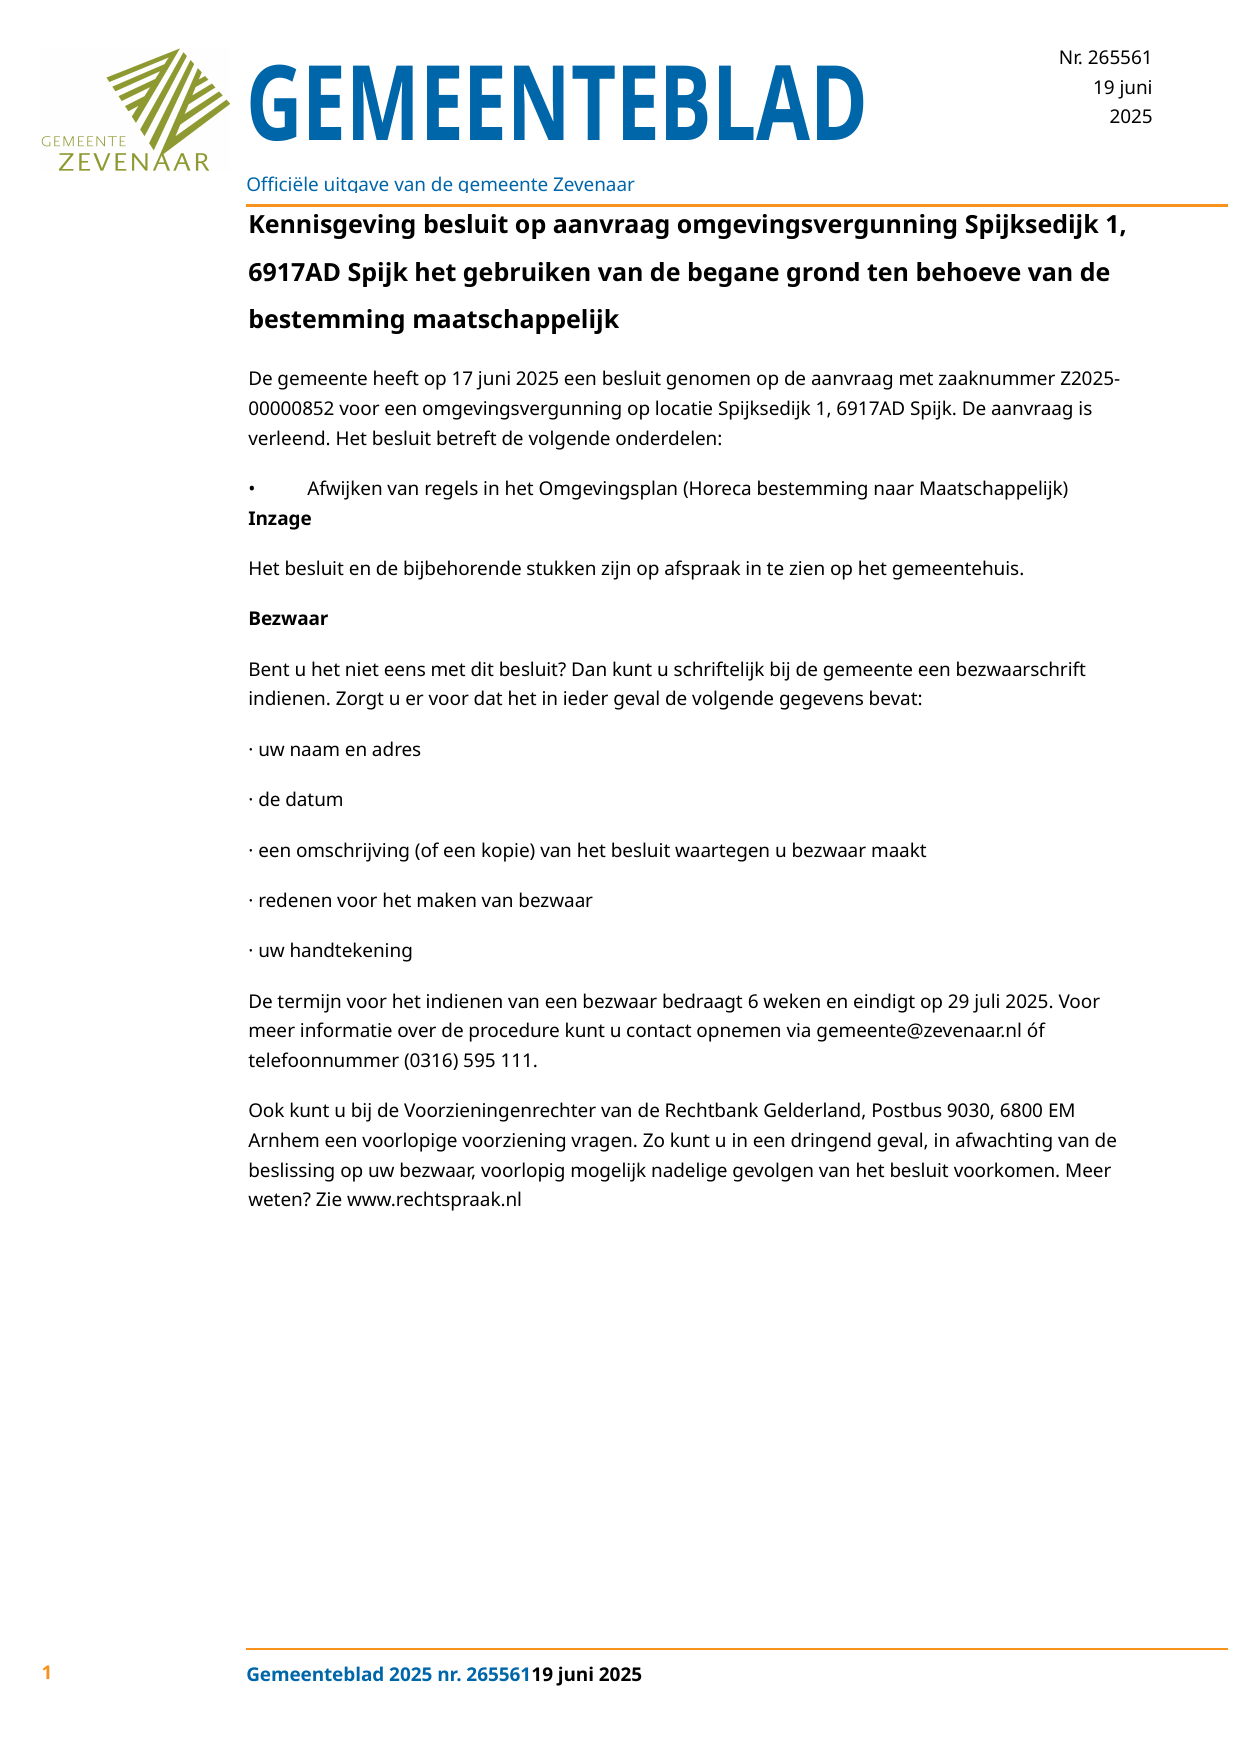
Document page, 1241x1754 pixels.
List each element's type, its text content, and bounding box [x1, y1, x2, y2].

text De gemeente heeft op 17 juni 2025 een besluit genomen op de aanvraag met zaaknummer Z2025-00000852 voor een omgevingsvergunning op locatie Spijksedijk 1, 6917AD Spijk. De aanvraag is verleend. Het besluit betreft de volgende onderdelen: [248, 366, 1152, 450]
list Afwijken van regels in het Omgevingsplan (Horeca bestemming naar Maatschappelijk) [248, 475, 1152, 501]
text Het besluit en de bijbehorende stukken zijn op afspraak in te zien op het gemeentehuis. [248, 555, 1152, 581]
picture [41, 47, 231, 172]
text · redenen voor het maken van bezwaar [248, 887, 1152, 913]
text · uw naam en adres [248, 736, 1152, 762]
text · de datum [248, 786, 1152, 812]
text Bent u het niet eens met dit besluit? Dan kunt u schriftelijk bij de gemeente een bezwaarschrift indienen. Zorgt u er voor dat het in ieder geval de volgende gegevens bevat: [248, 656, 1152, 711]
text Inzage [248, 505, 1152, 530]
text Ook kunt u bij de Voorzieningenrechter van de Rechtbank Gelderland, Postbus 9030, 6800 EM Arnhem een voorlopige voorziening vragen. Zo kunt u in een dringend geval, in afwachting van de beslissing op uw bezwaar, voorlopig mogelijk nadelige gevolgen van het besluit voorkomen. Meer weten? Zie www.rechtspraak.nl [248, 1098, 1152, 1212]
text De termijn voor het indienen van een bezwaar bedraagt 6 weken en eindigt op 29 juli 2025. Voor meer informatie over de procedure kunt u contact opnemen via gemeente@zevenaar.nl óf telefoonnummer (0316) 595 111. [248, 988, 1152, 1073]
text · een omschrijving (of een kopie) van het besluit waartegen u bezwaar maakt [248, 837, 1152, 862]
text · uw handtekening [248, 938, 1152, 963]
text Kennisgeving besluit op aanvraag omgevingsvergunning Spijksedijk 1, 6917AD Spijk het gebruiken van de begane grond ten behoeve van de bestemming maatschappelijk [248, 207, 1152, 336]
text Bezwaar [248, 606, 1152, 631]
